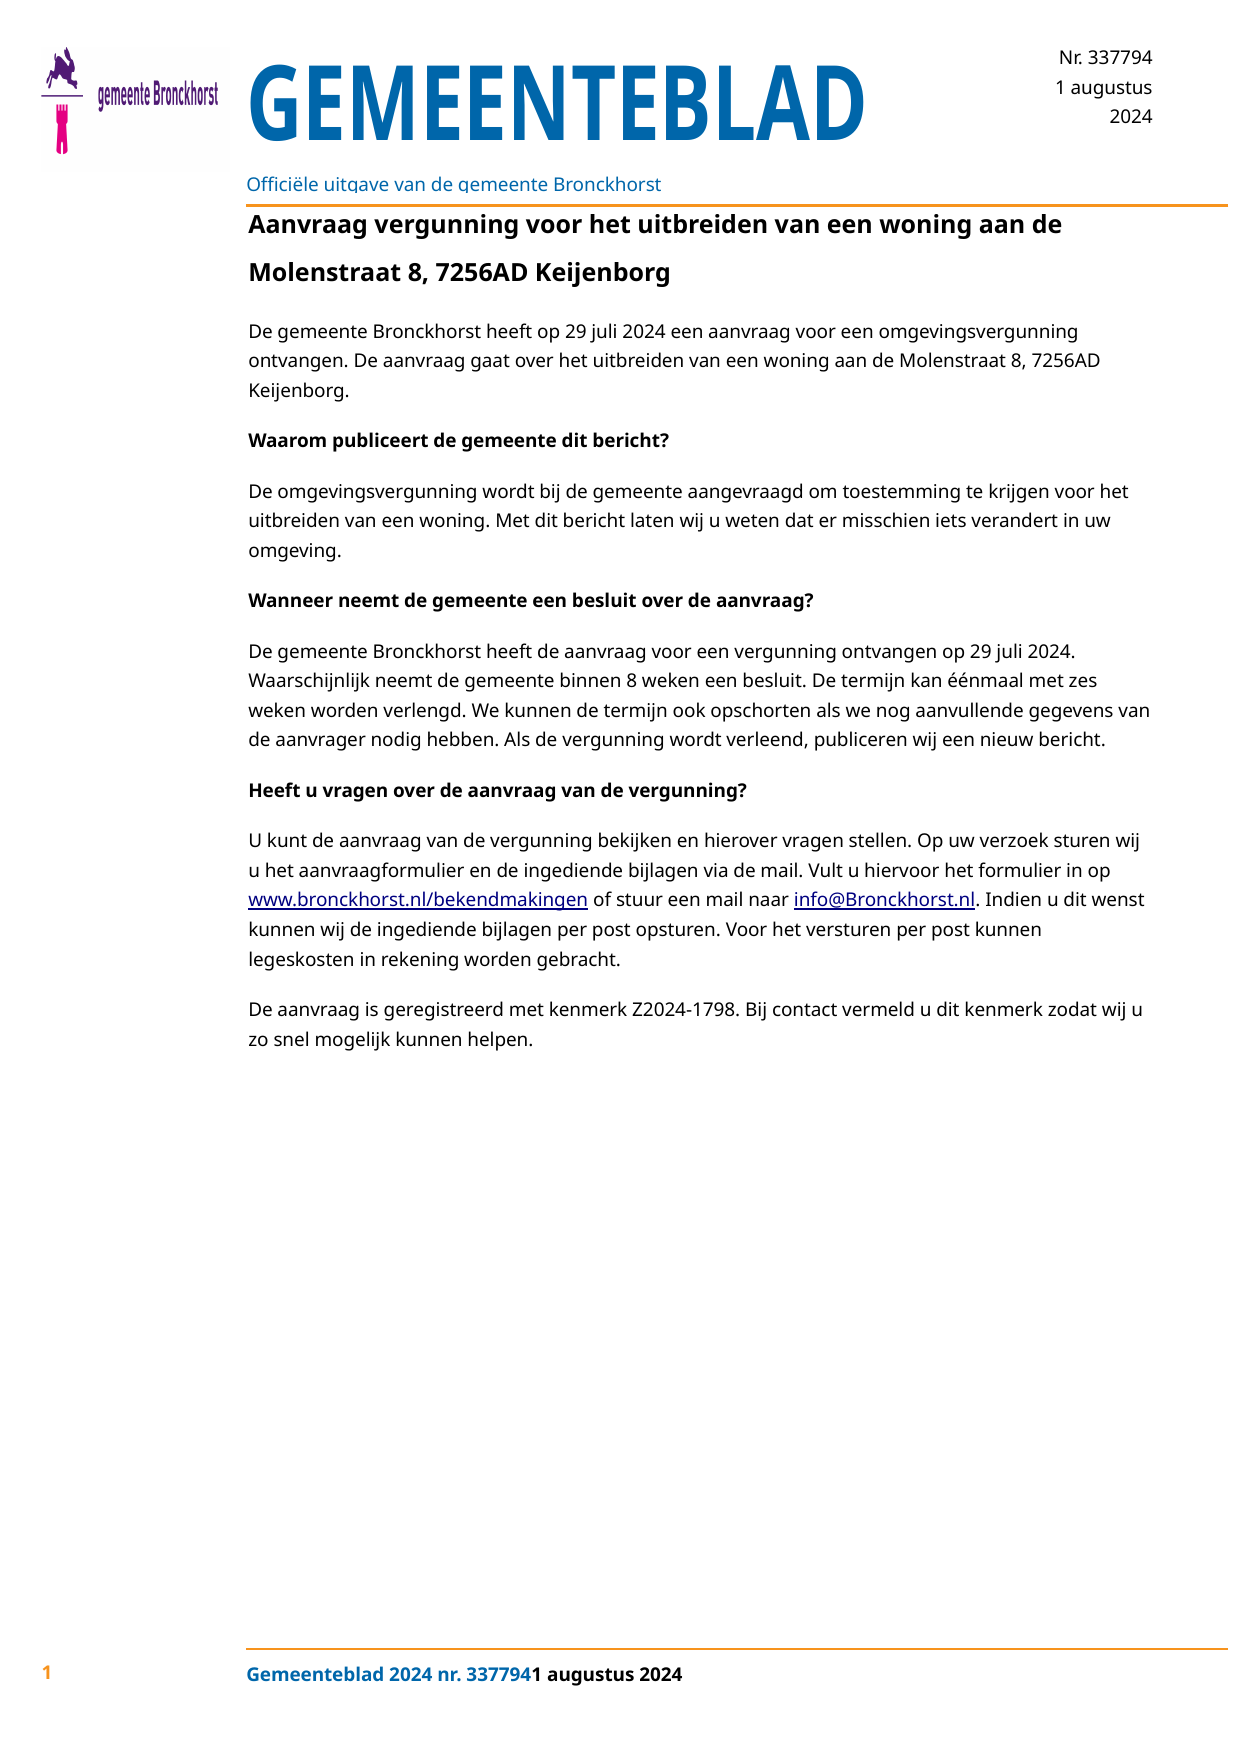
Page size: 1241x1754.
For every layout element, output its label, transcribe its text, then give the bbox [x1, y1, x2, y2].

text De gemeente Bronckhorst heeft op 29 juli 2024 een aanvraag voor een omgevingsvergunning ontvangen. De aanvraag gaat over het uitbreiden van een woning aan de Molenstraat 8, 7256AD Keijenborg. [248, 318, 1152, 403]
text De gemeente Bronckhorst heeft de aanvraag voor een vergunning ontvangen op 29 juli 2024. Waarschijnlijk neemt de gemeente binnen 8 weken een besluit. De termijn kan éénmaal met zes weken worden verlengd. We kunnen de termijn ook opschorten als we nog aanvullende gegevens van de aanvrager nodig hebben. Als de vergunning wordt verleend, publiceren wij een nieuw bericht. [248, 638, 1152, 752]
text De omgevingsvergunning wordt bij de gemeente aangevraagd om toestemming te krijgen voor het uitbreiden van een woning. Met dit bericht laten wij u weten dat er misschien iets verandert in uw omgeving. [248, 478, 1152, 563]
text Aanvraag vergunning voor het uitbreiden van een woning aan de Molenstraat 8, 7256AD Keijenborg [248, 207, 1152, 288]
text Heeft u vragen over de aanvraag van de vergunning? [248, 777, 1152, 803]
text Wanneer neemt de gemeente een besluit over de aanvraag? [248, 587, 1152, 613]
text De aanvraag is geregistreerd met kenmerk Z2024-1798. Bij contact vermeld u dit kenmerk zodat wij u zo snel mogelijk kunnen helpen. [248, 996, 1152, 1052]
text U kunt de aanvraag van de vergunning bekijken en hierover vragen stellen. Op uw verzoek sturen wij u het aanvraagformulier en de ingediende bijlagen via de mail. Vult u hiervoor het formulier in op www.bronckhorst.nl/bekendmakingen of stuur een mail naar info@Bronckhorst.nl. Indien u dit wenst kunnen wij de ingediende bijlagen per post opsturen. Voor het versturen per post kunnen legeskosten in rekening worden gebracht. [248, 827, 1152, 972]
picture [41, 47, 231, 172]
text Waarom publiceert de gemeente dit bericht? [248, 427, 1152, 453]
